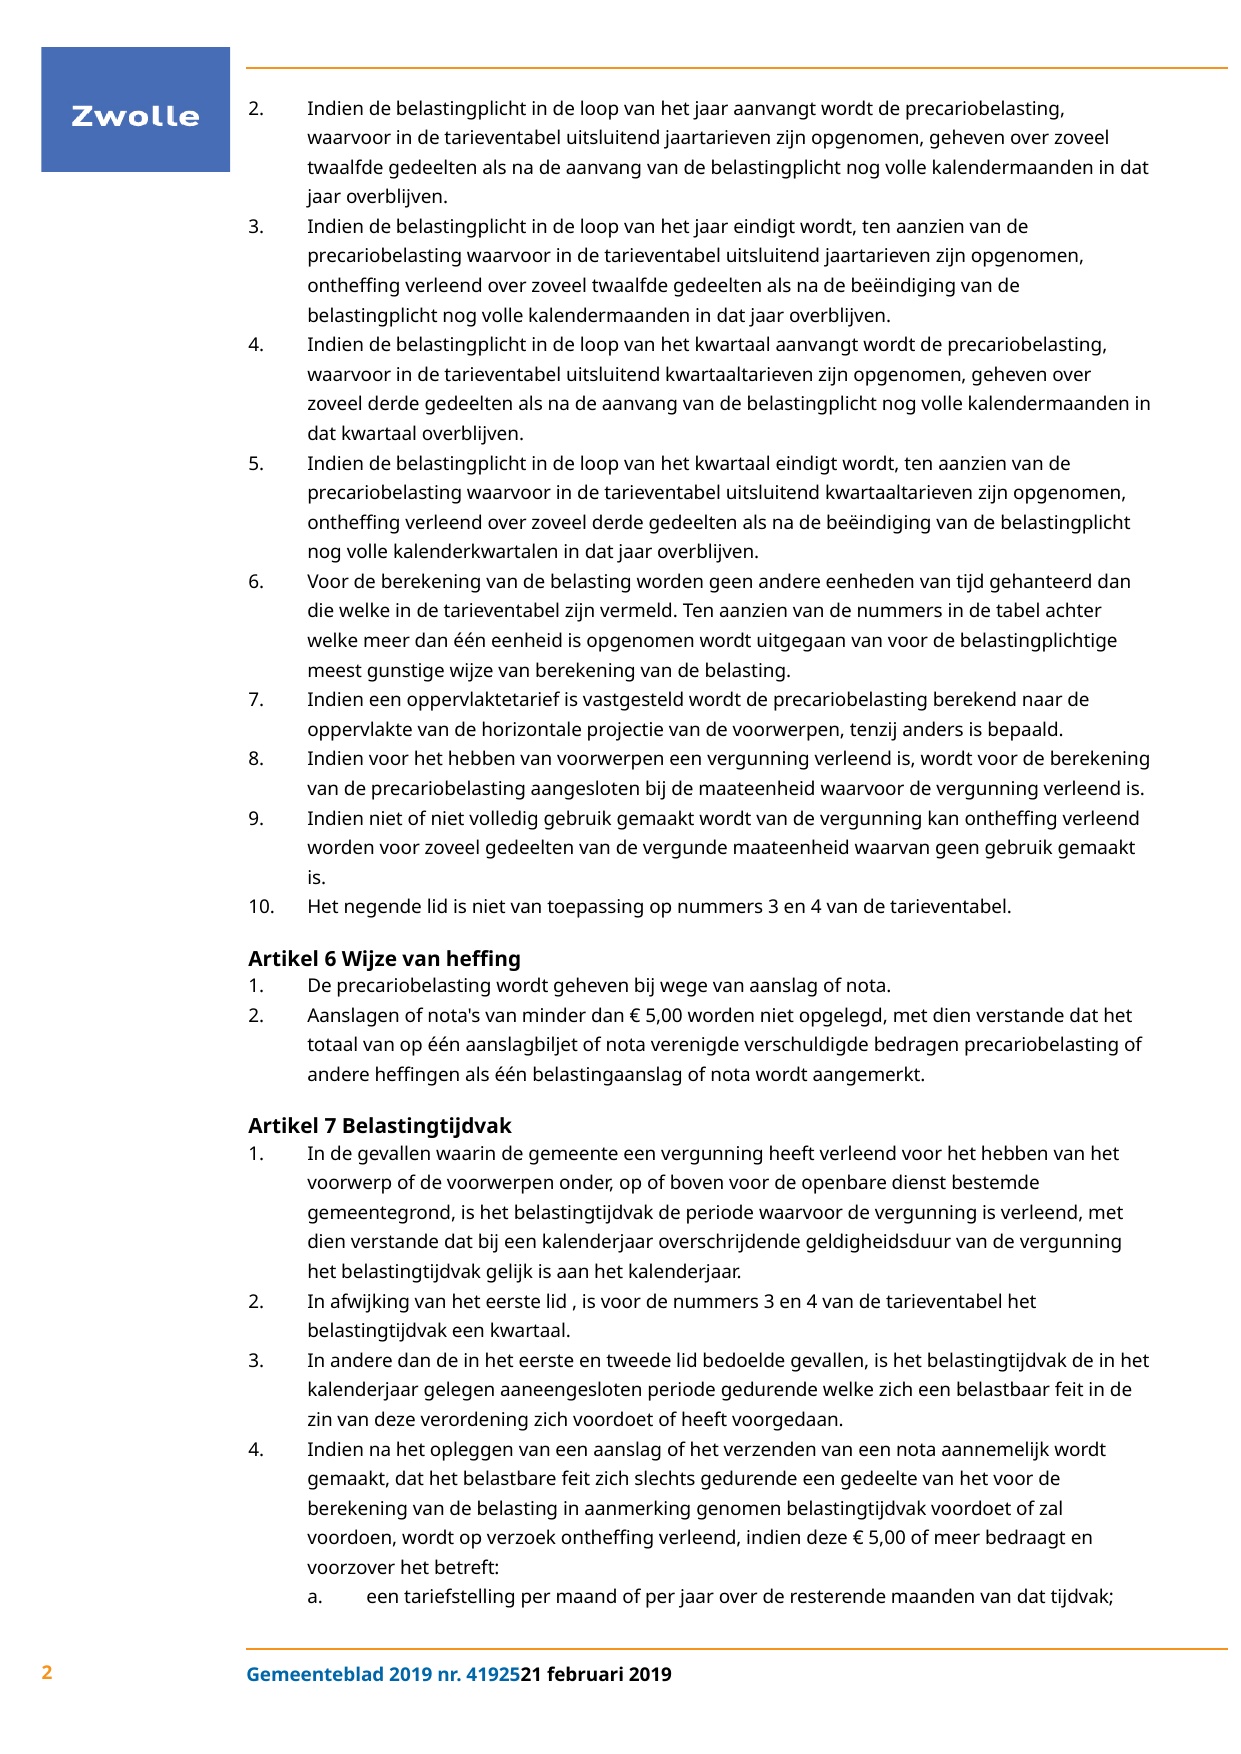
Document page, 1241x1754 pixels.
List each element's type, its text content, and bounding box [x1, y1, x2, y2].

list Indien een oppervlaktetarief is vastgesteld wordt de precariobelasting berekend naar de oppervlakte van de horizontale projectie van de voorwerpen, tenzij anders is bepaald. [248, 686, 1152, 742]
list De precariobelasting wordt geheven bij wege van aanslag of nota. [248, 972, 1152, 998]
list Voor de berekening van de belasting worden geen andere eenheden van tijd gehanteerd dan die welke in de tarieventabel zijn vermeld. Ten aanzien van de nummers in de tabel achter welke meer dan één eenheid is opgenomen wordt uitgegaan van voor de belastingplichtige meest gunstige wijze van berekening van de belasting. [248, 568, 1152, 683]
list Indien de belastingplicht in de loop van het kwartaal aanvangt wordt de precariobelasting, waarvoor in de tarieventabel uitsluitend kwartaaltarieven zijn opgenomen, geheven over zoveel derde gedeelten als na de aanvang van de belastingplicht nog volle kalendermaanden in dat kwartaal overblijven. [248, 331, 1152, 446]
list Indien na het opleggen van een aanslag of het verzenden van een nota aannemelijk wordt gemaakt, dat het belastbare feit zich slechts gedurende een gedeelte van het voor de berekening van de belasting in aanmerking genomen belastingtijdvak voordoet of zal voordoen, wordt op verzoek ontheffing verleend, indien deze € 5,00 of meer bedraagt en voorzover het betreft: [248, 1436, 1152, 1580]
list een tariefstelling per maand of per jaar over de resterende maanden van dat tijdvak; [307, 1584, 1152, 1609]
list In de gevallen waarin de gemeente een vergunning heeft verleend voor het hebben van het voorwerp of de voorwerpen onder, op of boven voor de openbare dienst bestemde gemeentegrond, is het belastingtijdvak de periode waarvoor de vergunning is verleend, met dien verstande dat bij een kalenderjaar overschrijdende geldigheidsduur van de vergunning het belastingtijdvak gelijk is aan het kalenderjaar. [248, 1140, 1152, 1284]
list In andere dan de in het eerste en tweede lid bedoelde gevallen, is het belastingtijdvak de in het kalenderjaar gelegen aaneengesloten periode gedurende welke zich een belastbaar feit in de zin van deze verordening zich voordoet of heeft voorgedaan. [248, 1347, 1152, 1432]
list Indien de belastingplicht in de loop van het jaar aanvangt wordt de precariobelasting, waarvoor in de tarieventabel uitsluitend jaartarieven zijn opgenomen, geheven over zoveel twaalfde gedeelten als na de aanvang van de belastingplicht nog volle kalendermaanden in dat jaar overblijven. [248, 95, 1152, 209]
list Het negende lid is niet van toepassing op nummers 3 en 4 van de tarieventabel. [248, 893, 1152, 919]
list Indien niet of niet volledig gebruik gemaakt wordt van de vergunning kan ontheffing verleend worden voor zoveel gedeelten van de vergunde maateenheid waarvan geen gebruik gemaakt is. [248, 805, 1152, 890]
list Aanslagen of nota's van minder dan € 5,00 worden niet opgelegd, met dien verstande dat het totaal van op één aanslagbiljet of nota verenigde verschuldigde bedragen precariobelasting of andere heffingen als één belastingaanslag of nota wordt aangemerkt. [248, 1002, 1152, 1087]
picture [41, 47, 231, 172]
list Indien de belastingplicht in de loop van het jaar eindigt wordt, ten aanzien van de precariobelasting waarvoor in de tarieventabel uitsluitend jaartarieven zijn opgenomen, ontheffing verleend over zoveel twaalfde gedeelten als na de beëindiging van de belastingplicht nog volle kalendermaanden in dat jaar overblijven. [248, 213, 1152, 328]
text Artikel 6 Wijze van heffing [248, 944, 1152, 972]
list In afwijking van het eerste lid , is voor de nummers 3 en 4 van de tarieventabel het belastingtijdvak een kwartaal. [248, 1288, 1152, 1343]
list Indien voor het hebben van voorwerpen een vergunning verleend is, wordt voor de berekening van de precariobelasting aangesloten bij de maateenheid waarvoor de vergunning verleend is. [248, 746, 1152, 801]
list Indien de belastingplicht in de loop van het kwartaal eindigt wordt, ten aanzien van de precariobelasting waarvoor in de tarieventabel uitsluitend kwartaaltarieven zijn opgenomen, ontheffing verleend over zoveel derde gedeelten als na de beëindiging van de belastingplicht nog volle kalenderkwartalen in dat jaar overblijven. [248, 450, 1152, 564]
text Artikel 7 Belastingtijdvak [248, 1112, 1152, 1140]
